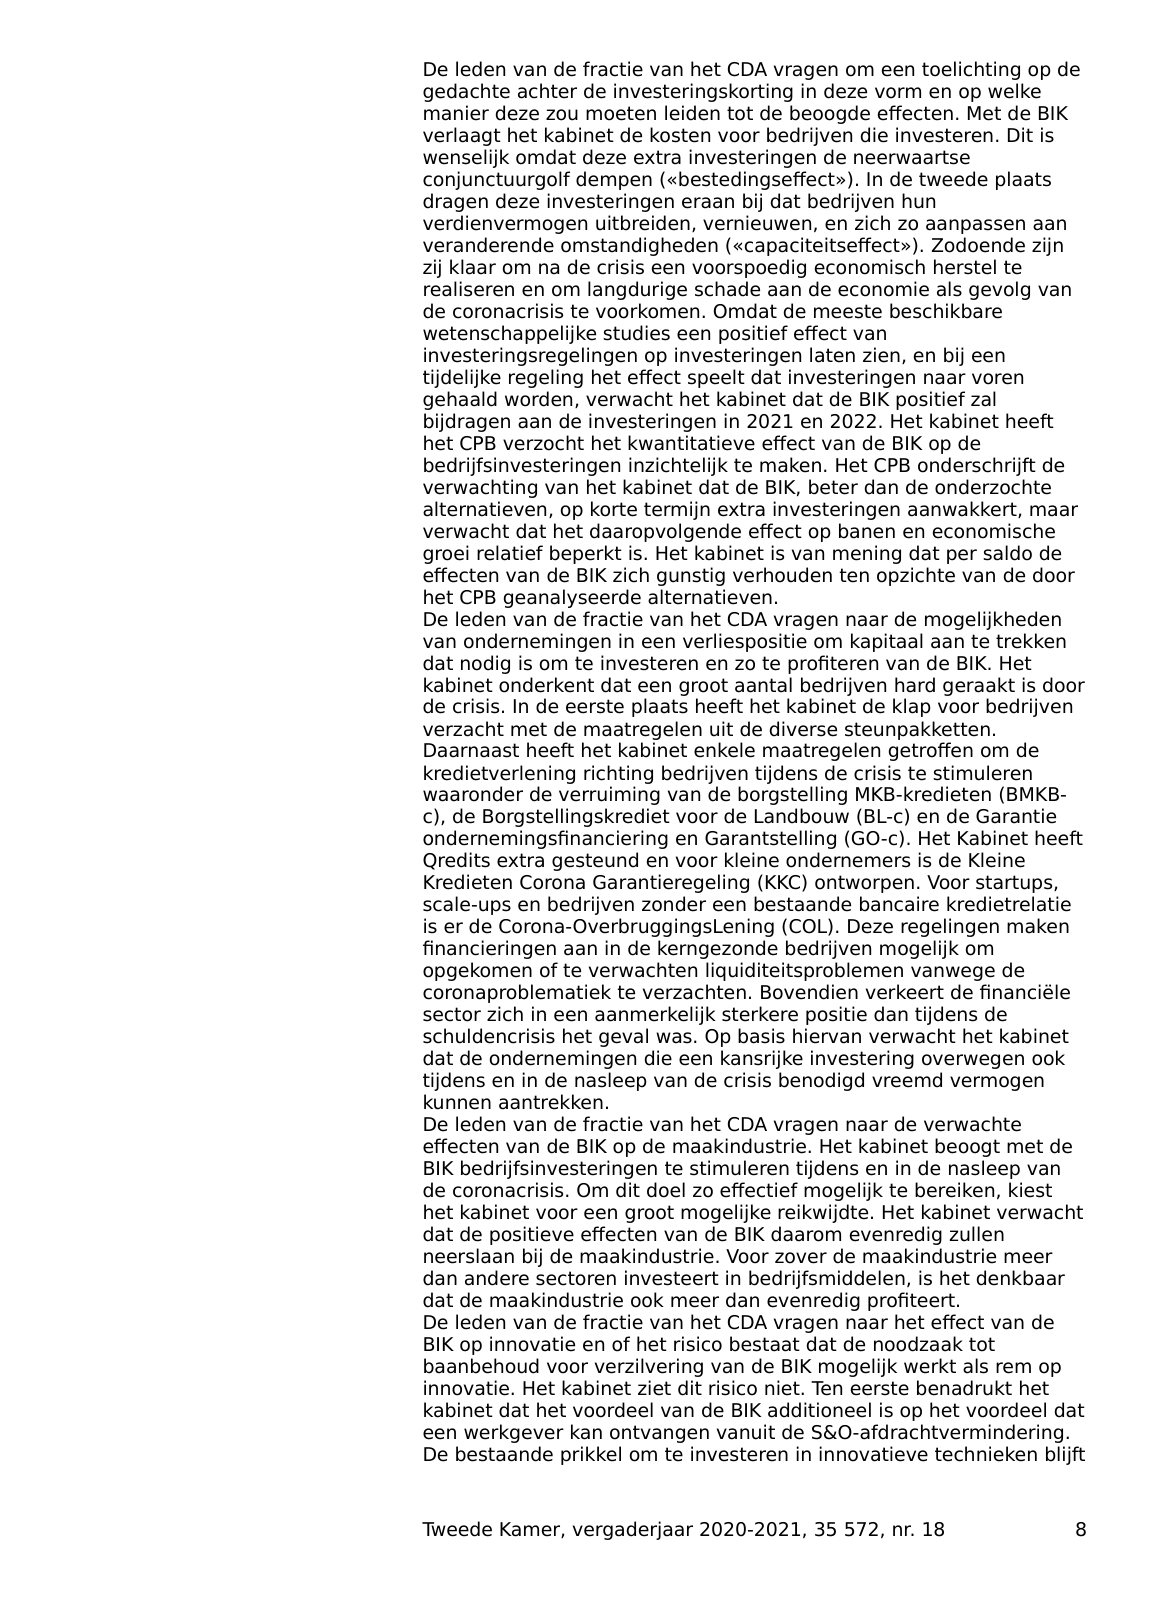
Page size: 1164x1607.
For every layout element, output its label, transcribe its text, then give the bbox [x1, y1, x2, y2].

text De leden van de fractie van het CDA vragen om een toelichting op de gedachte achter de investeringskorting in deze vorm en op welke manier deze zou moeten leiden tot de beoogde effecten. Met de BIK verlaagt het kabinet de kosten voor bedrijven die investeren. Dit is wenselijk omdat deze extra investeringen de neerwaartse conjunctuurgolf dempen («bestedingseffect»). In de tweede plaats dragen deze investeringen eraan bij dat bedrijven hun verdienvermogen uitbreiden, vernieuwen, en zich zo aanpassen aan veranderende omstandigheden («capaciteitseffect»). Zodoende zijn zij klaar om na de crisis een voorspoedig economisch herstel te realiseren en om langdurige schade aan de economie als gevolg van de coronacrisis te voorkomen. Omdat de meeste beschikbare wetenschappelijke studies een positief effect van investeringsregelingen op investeringen laten zien, en bij een tijdelijke regeling het effect speelt dat investeringen naar voren gehaald worden, verwacht het kabinet dat de BIK positief zal bijdragen aan de investeringen in 2021 en 2022. Het kabinet heeft het CPB verzocht het kwantitatieve effect van de BIK op de bedrijfsinvesteringen inzichtelijk te maken. Het CPB onderschrijft de verwachting van het kabinet dat de BIK, beter dan de onderzochte alternatieven, op korte termijn extra investeringen aanwakkert, maar verwacht dat het daaropvolgende effect op banen en economische groei relatief beperkt is. Het kabinet is van mening dat per saldo de effecten van de BIK zich gunstig verhouden ten opzichte van de door het CPB geanalyseerde alternatieven. [422, 59, 1087, 608]
text De leden van de fractie van het CDA vragen naar de verwachte effecten van de BIK op de maakindustrie. Het kabinet beoogt met de BIK bedrijfsinvesteringen te stimuleren tijdens en in de nasleep van de coronacrisis. Om dit doel zo effectief mogelijk te bereiken, kiest het kabinet voor een groot mogelijke reikwijdte. Het kabinet verwacht dat de positieve effecten van de BIK daarom evenredig zullen neerslaan bij de maakindustrie. Voor zover de maakindustrie meer dan andere sectoren investeert in bedrijfsmiddelen, is het denkbaar dat de maakindustrie ook meer dan evenredig profiteert. [422, 1114, 1087, 1312]
text De leden van de fractie van het CDA vragen naar de mogelijkheden van ondernemingen in een verliespositie om kapitaal aan te trekken dat nodig is om te investeren en zo te profiteren van de BIK. Het kabinet onderkent dat een groot aantal bedrijven hard geraakt is door de crisis. In de eerste plaats heeft het kabinet de klap voor bedrijven verzacht met de maatregelen uit de diverse steunpakketten. Daarnaast heeft het kabinet enkele maatregelen getroffen om de kredietverlening richting bedrijven tijdens de crisis te stimuleren waaronder de verruiming van de borgstelling MKB-kredieten (BMKB-c), de Borgstellingskrediet voor de Landbouw (BL-c) en de Garantie ondernemingsfinanciering en Garantstelling (GO-c). Het Kabinet heeft Qredits extra gesteund en voor kleine ondernemers is de Kleine Kredieten Corona Garantieregeling (KKC) ontworpen. Voor startups, scale-ups en bedrijven zonder een bestaande bancaire kredietrelatie is er de Corona-OverbruggingsLening (COL). Deze regelingen maken financieringen aan in de kerngezonde bedrijven mogelijk om opgekomen of te verwachten liquiditeitsproblemen vanwege de coronaproblematiek te verzachten. Bovendien verkeert de financiële sector zich in een aanmerkelijk sterkere positie dan tijdens de schuldencrisis het geval was. Op basis hiervan verwacht het kabinet dat de ondernemingen die een kansrijke investering overwegen ook tijdens en in de nasleep van de crisis benodigd vreemd vermogen kunnen aantrekken. [422, 608, 1087, 1114]
text De leden van de fractie van het CDA vragen naar het effect van de BIK op innovatie en of het risico bestaat dat de noodzaak tot baanbehoud voor verzilvering van de BIK mogelijk werkt als rem op innovatie. Het kabinet ziet dit risico niet. Ten eerste benadrukt het kabinet dat het voordeel van de BIK additioneel is op het voordeel dat een werkgever kan ontvangen vanuit de S&O-afdrachtvermindering. De bestaande prikkel om te investeren in innovatieve technieken blijft [422, 1312, 1087, 1466]
